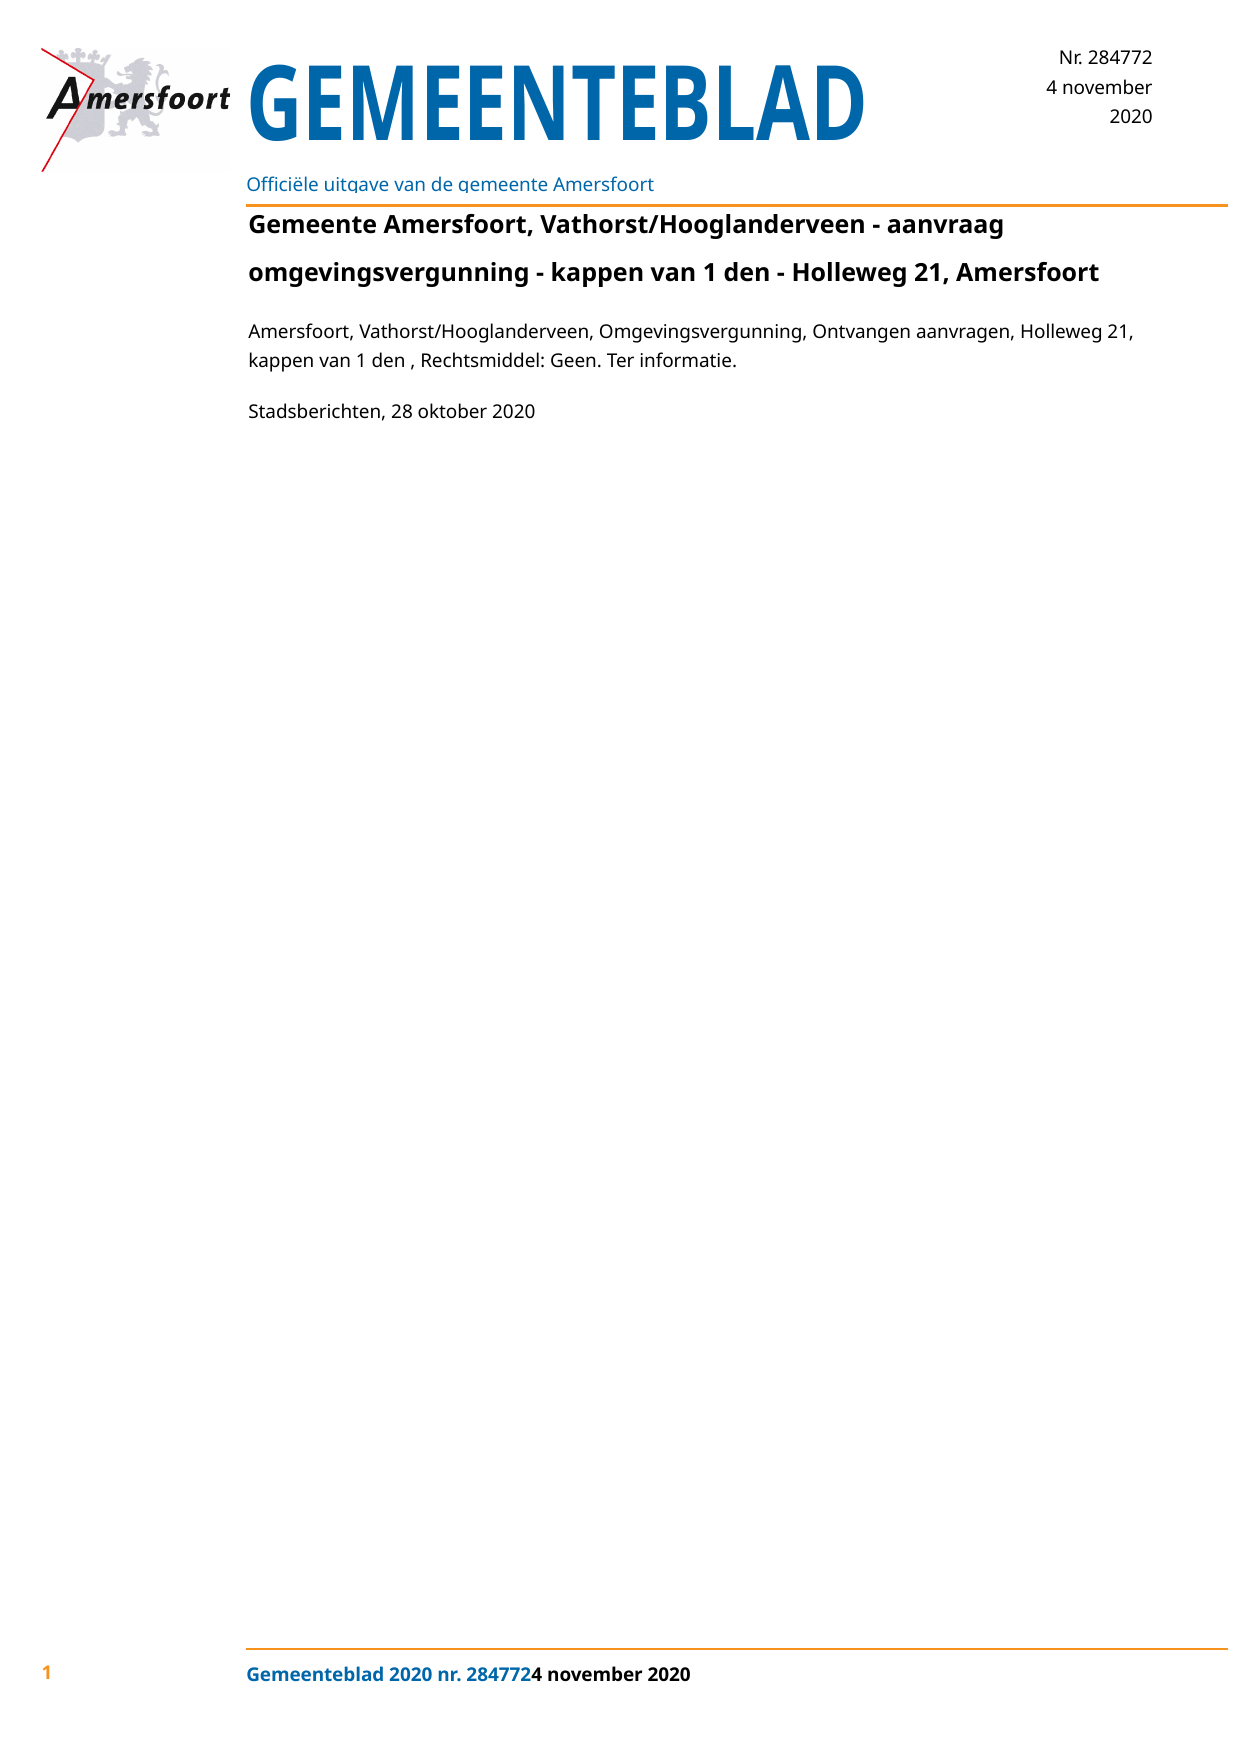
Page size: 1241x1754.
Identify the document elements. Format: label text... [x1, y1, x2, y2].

text Gemeente Amersfoort, Vathorst/Hooglanderveen - aanvraag omgevingsvergunning - kappen van 1 den - Holleweg 21, Amersfoort [248, 207, 1152, 288]
text Stadsberichten, 28 oktober 2020 [248, 398, 1152, 424]
picture [41, 47, 231, 172]
text Amersfoort, Vathorst/Hooglanderveen, Omgevingsvergunning, Ontvangen aanvragen, Holleweg 21, kappen van 1 den , Rechtsmiddel: Geen. Ter informatie. [248, 318, 1152, 373]
